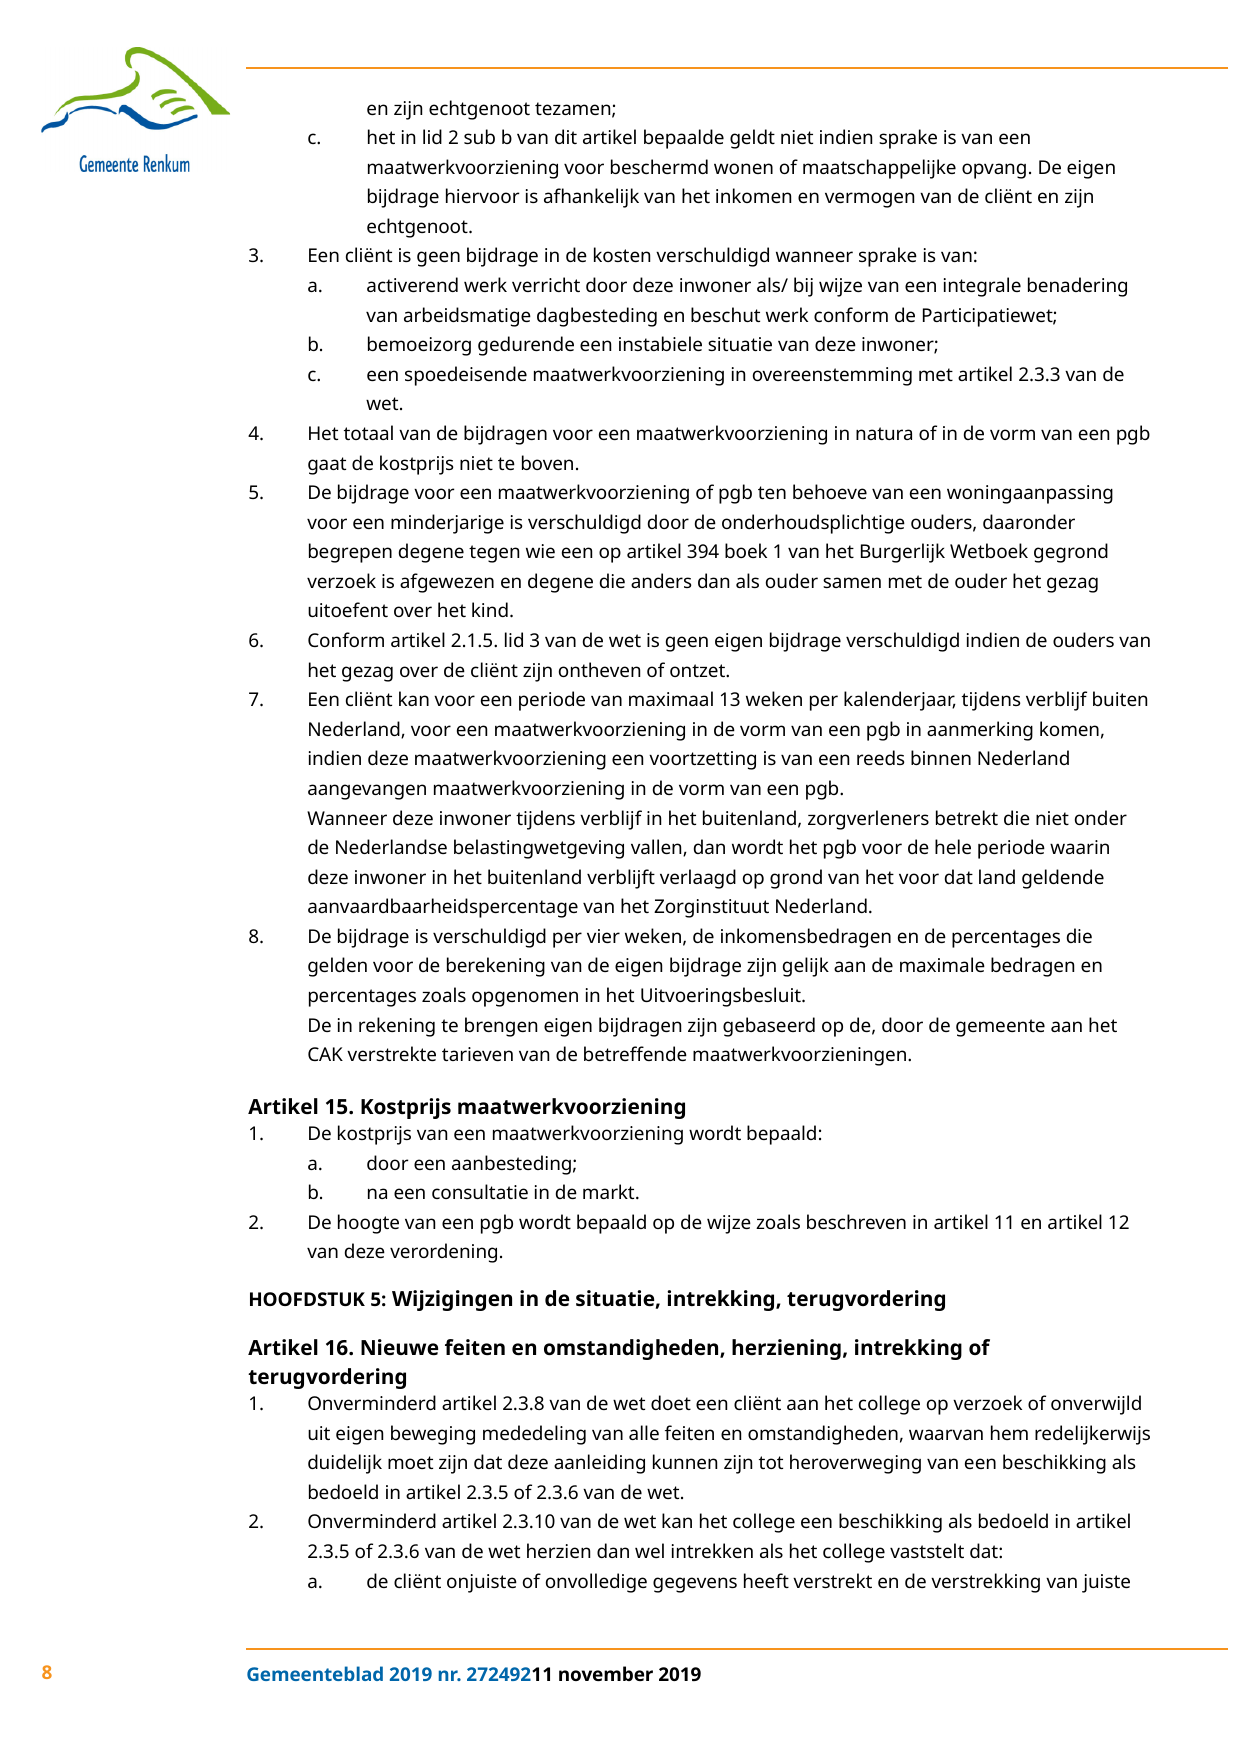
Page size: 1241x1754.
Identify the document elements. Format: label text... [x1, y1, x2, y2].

list bemoeizorg gedurende een instabiele situatie van deze inwoner; [307, 331, 1152, 357]
list De bijdrage voor een maatwerkvoorziening of pgb ten behoeve van een woningaanpassing voor een minderjarige is verschuldigd door de onderhoudsplichtige ouders, daaronder begrepen degene tegen wie een op artikel 394 boek 1 van het Burgerlijk Wetboek gegrond verzoek is afgewezen en degene die anders dan als ouder samen met de ouder het gezag uitoefent over het kind. [248, 479, 1152, 623]
list en zijn echtgenoot tezamen; [307, 95, 1152, 121]
list Wanneer deze inwoner tijdens verblijf in het buitenland, zorgverleners betrekt die niet onder de Nederlandse belastingwetgeving vallen, dan wordt het pgb voor de hele periode waarin deze inwoner in het buitenland verblijft verlaagd op grond van het voor dat land geldende aanvaardbaarheidspercentage van het Zorginstituut Nederland. [248, 805, 1152, 919]
list door een aanbesteding; [307, 1150, 1152, 1176]
list een spoedeisende maatwerkvoorziening in overeenstemming met artikel 2.3.3 van de wet. [307, 361, 1152, 416]
list na een consultatie in de markt. [307, 1179, 1152, 1205]
list Onverminderd artikel 2.3.8 van de wet doet een cliënt aan het college op verzoek of onverwijld uit eigen beweging mededeling van alle feiten en omstandigheden, waarvan hem redelijkerwijs duidelijk moet zijn dat deze aanleiding kunnen zijn tot heroverweging van een beschikking als bedoeld in artikel 2.3.5 of 2.3.6 van de wet. [248, 1390, 1152, 1505]
list De kostprijs van een maatwerkvoorziening wordt bepaald: [248, 1120, 1152, 1146]
list Conform artikel 2.1.5. lid 3 van de wet is geen eigen bijdrage verschuldigd indien de ouders van het gezag over de cliënt zijn ontheven of ontzet. [248, 627, 1152, 683]
text Artikel 16. Nieuwe feiten en omstandigheden, herziening, intrekking of terugvordering [248, 1333, 1152, 1390]
list Onverminderd artikel 2.3.10 van de wet kan het college een beschikking als bedoeld in artikel 2.3.5 of 2.3.6 van de wet herzien dan wel intrekken als het college vaststelt dat: [248, 1509, 1152, 1564]
list De bijdrage is verschuldigd per vier weken, de inkomensbedragen en de percentages die gelden voor de berekening van de eigen bijdrage zijn gelijk aan de maximale bedragen en percentages zoals opgenomen in het Uitvoeringsbesluit. [248, 923, 1152, 1008]
text HOOFDSTUK 5: Wijzigingen in de situatie, intrekking, terugvordering [248, 1284, 1152, 1313]
text Artikel 15. Kostprijs maatwerkvoorziening [248, 1092, 1152, 1120]
list Een cliënt kan voor een periode van maximaal 13 weken per kalenderjaar, tijdens verblijf buiten Nederland, voor een maatwerkvoorziening in de vorm van een pgb in aanmerking komen, indien deze maatwerkvoorziening een voortzetting is van een reeds binnen Nederland aangevangen maatwerkvoorziening in de vorm van een pgb. [248, 686, 1152, 801]
list Het totaal van de bijdragen voor een maatwerkvoorziening in natura of in de vorm van een pgb gaat de kostprijs niet te boven. [248, 420, 1152, 476]
list De in rekening te brengen eigen bijdragen zijn gebaseerd op de, door de gemeente aan het CAK verstrekte tarieven van de betreffende maatwerkvoorzieningen. [248, 1012, 1152, 1067]
list Een cliënt is geen bijdrage in de kosten verschuldigd wanneer sprake is van: [248, 243, 1152, 268]
list activerend werk verricht door deze inwoner als/ bij wijze van een integrale benadering van arbeidsmatige dagbesteding en beschut werk conform de Participatiewet; [307, 272, 1152, 328]
list De hoogte van een pgb wordt bepaald op de wijze zoals beschreven in artikel 11 en artikel 12 van deze verordening. [248, 1209, 1152, 1264]
list het in lid 2 sub b van dit artikel bepaalde geldt niet indien sprake is van een maatwerkvoorziening voor beschermd wonen of maatschappelijke opvang. De eigen bijdrage hiervoor is afhankelijk van het inkomen en vermogen van de cliënt en zijn echtgenoot. [307, 124, 1152, 239]
list de cliënt onjuiste of onvolledige gegevens heeft verstrekt en de verstrekking van juiste [307, 1568, 1152, 1594]
picture [41, 47, 231, 172]
